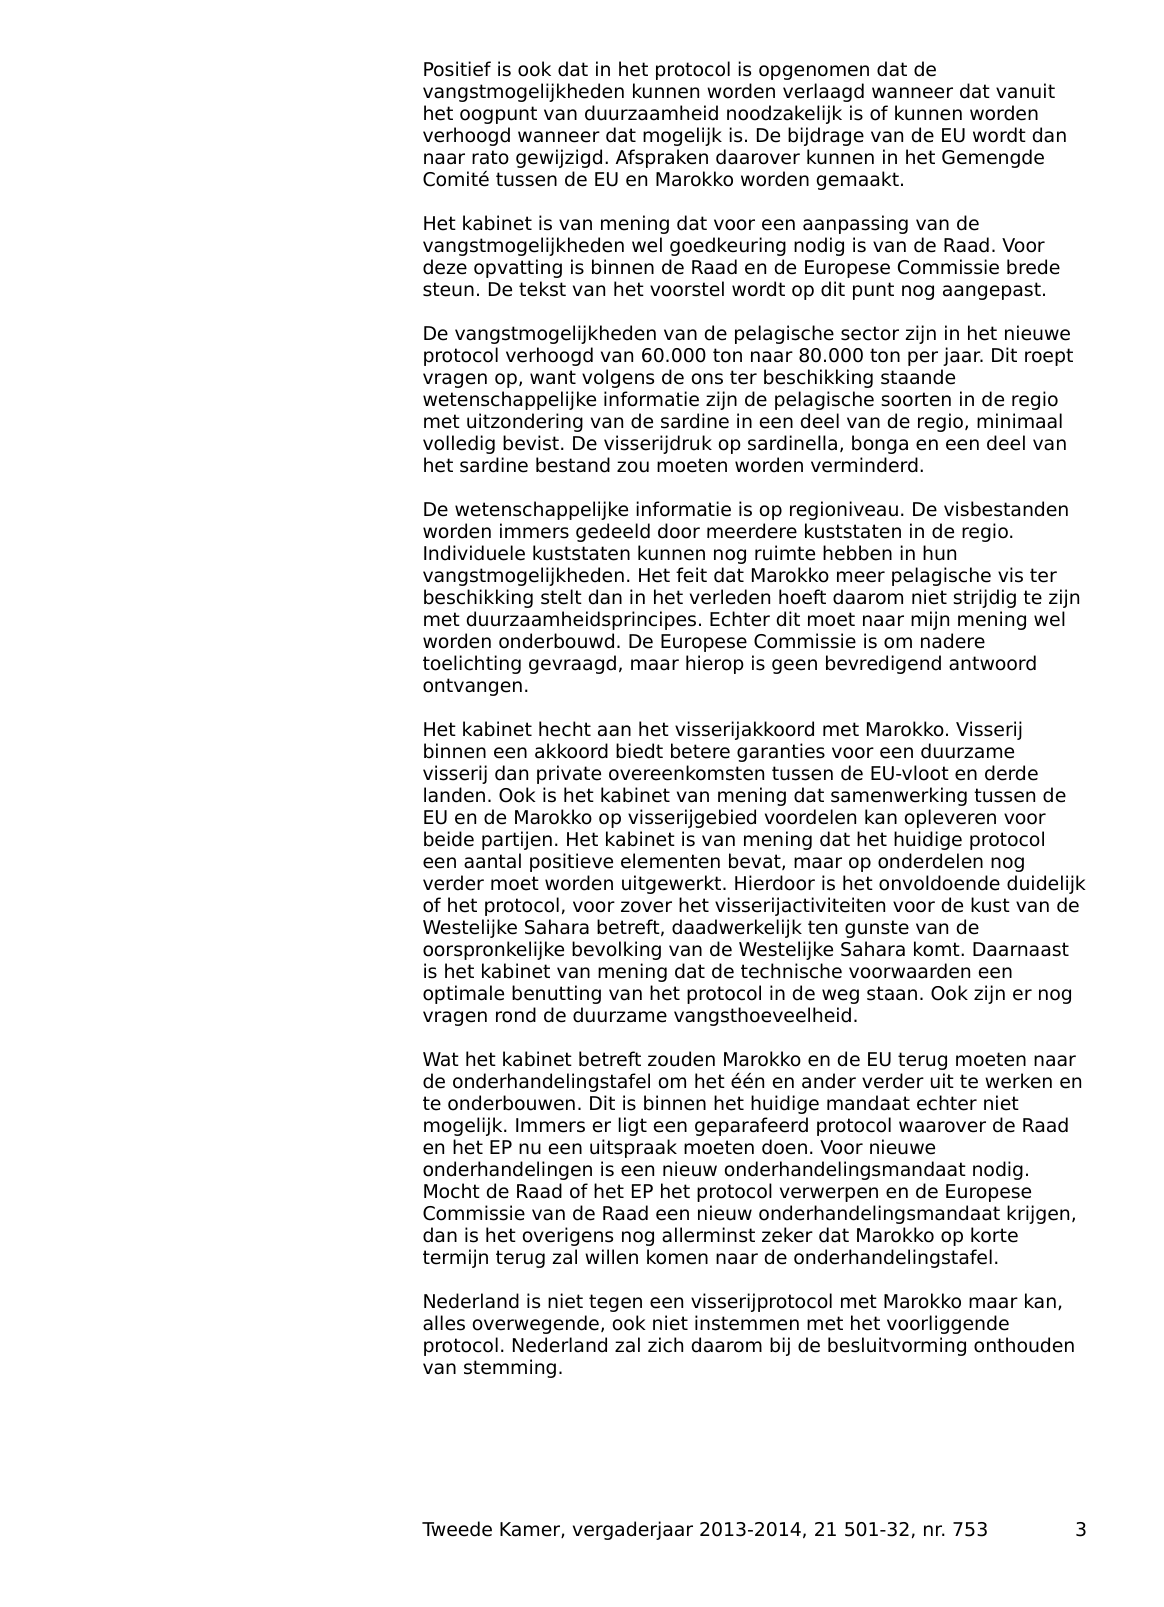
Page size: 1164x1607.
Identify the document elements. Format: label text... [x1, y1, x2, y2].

text Wat het kabinet betreft zouden Marokko en de EU terug moeten naar de onderhandelingstafel om het één en ander verder uit te werken en te onderbouwen. Dit is binnen het huidige mandaat echter niet mogelijk. Immers er ligt een geparafeerd protocol waarover de Raad en het EP nu een uitspraak moeten doen. Voor nieuwe onderhandelingen is een nieuw onderhandelingsmandaat nodig. Mocht de Raad of het EP het protocol verwerpen en de Europese Commissie van de Raad een nieuw onderhandelingsmandaat krijgen, dan is het overigens nog allerminst zeker dat Marokko op korte termijn terug zal willen komen naar de onderhandelingstafel. [422, 1049, 1087, 1269]
text De vangstmogelijkheden van de pelagische sector zijn in het nieuwe protocol verhoogd van 60.000 ton naar 80.000 ton per jaar. Dit roept vragen op, want volgens de ons ter beschikking staande wetenschappelijke informatie zijn de pelagische soorten in de regio met uitzondering van de sardine in een deel van de regio, minimaal volledig bevist. De visserijdruk op sardinella, bonga en een deel van het sardine bestand zou moeten worden verminderd. [422, 323, 1087, 477]
text Het kabinet is van mening dat voor een aanpassing van de vangstmogelijkheden wel goedkeuring nodig is van de Raad. Voor deze opvatting is binnen de Raad en de Europese Commissie brede steun. De tekst van het voorstel wordt op dit punt nog aangepast. [422, 213, 1087, 301]
text Het kabinet hecht aan het visserijakkoord met Marokko. Visserij binnen een akkoord biedt betere garanties voor een duurzame visserij dan private overeenkomsten tussen de EU-vloot en derde landen. Ook is het kabinet van mening dat samenwerking tussen de EU en de Marokko op visserijgebied voordelen kan opleveren voor beide partijen. Het kabinet is van mening dat het huidige protocol een aantal positieve elementen bevat, maar op onderdelen nog verder moet worden uitgewerkt. Hierdoor is het onvoldoende duidelijk of het protocol, voor zover het visserijactiviteiten voor de kust van de Westelijke Sahara betreft, daadwerkelijk ten gunste van de oorspronkelijke bevolking van de Westelijke Sahara komt. Daarnaast is het kabinet van mening dat de technische voorwaarden een optimale benutting van het protocol in de weg staan. Ook zijn er nog vragen rond de duurzame vangsthoeveelheid. [422, 719, 1087, 1027]
text De wetenschappelijke informatie is op regioniveau. De visbestanden worden immers gedeeld door meerdere kuststaten in de regio. Individuele kuststaten kunnen nog ruimte hebben in hun vangstmogelijkheden. Het feit dat Marokko meer pelagische vis ter beschikking stelt dan in het verleden hoeft daarom niet strijdig te zijn met duurzaamheidsprincipes. Echter dit moet naar mijn mening wel worden onderbouwd. De Europese Commissie is om nadere toelichting gevraagd, maar hierop is geen bevredigend antwoord ontvangen. [422, 499, 1087, 697]
text Nederland is niet tegen een visserijprotocol met Marokko maar kan, alles overwegende, ook niet instemmen met het voorliggende protocol. Nederland zal zich daarom bij de besluitvorming onthouden van stemming. [422, 1291, 1087, 1379]
text Positief is ook dat in het protocol is opgenomen dat de vangstmogelijkheden kunnen worden verlaagd wanneer dat vanuit het oogpunt van duurzaamheid noodzakelijk is of kunnen worden verhoogd wanneer dat mogelijk is. De bijdrage van de EU wordt dan naar rato gewijzigd. Afspraken daarover kunnen in het Gemengde Comité tussen de EU en Marokko worden gemaakt. [422, 59, 1087, 191]
